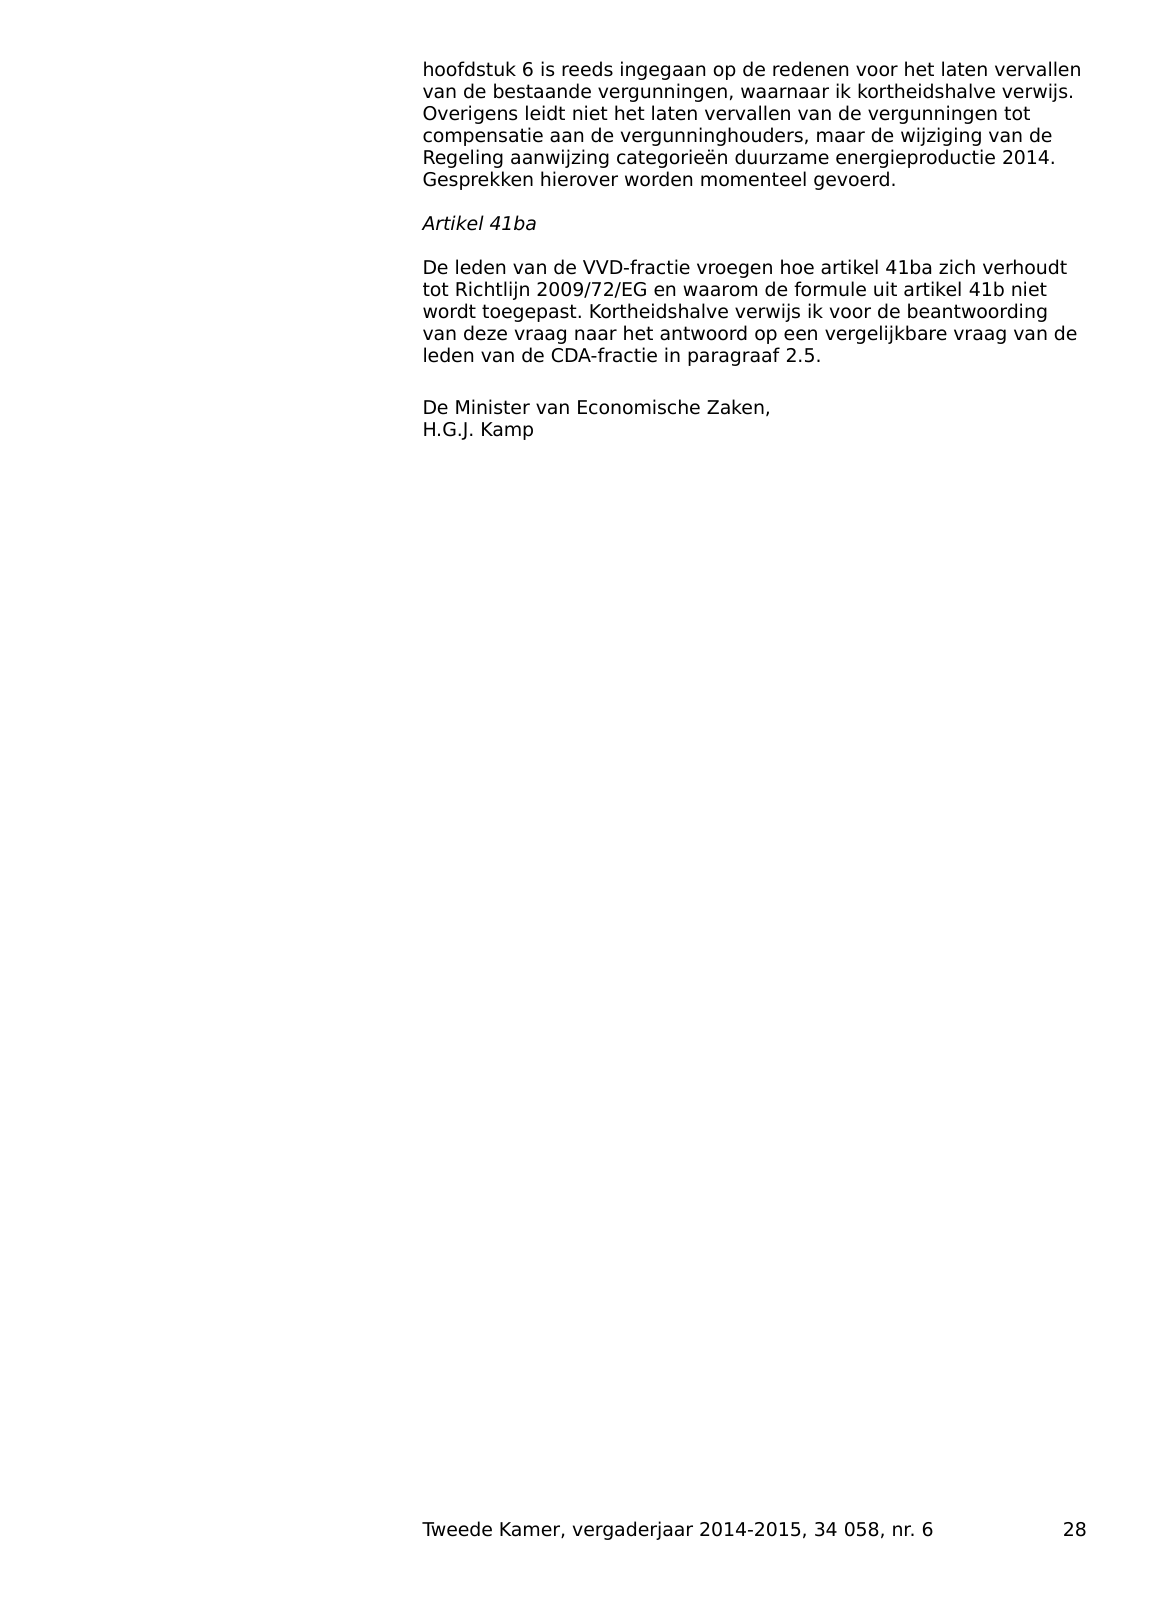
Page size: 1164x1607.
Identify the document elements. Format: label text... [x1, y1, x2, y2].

text hoofdstuk 6 is reeds ingegaan op de redenen voor het laten vervallen van de bestaande vergunningen, waarnaar ik kortheidshalve verwijs. Overigens leidt niet het laten vervallen van de vergunningen tot compensatie aan de vergunninghouders, maar de wijziging van de Regeling aanwijzing categorieën duurzame energieproductie 2014. Gesprekken hierover worden momenteel gevoerd. [422, 59, 1087, 191]
subtitle Artikel 41ba [422, 213, 1087, 235]
text De leden van de VVD-fractie vroegen hoe artikel 41ba zich verhoudt tot Richtlijn 2009/72/EG en waarom de formule uit artikel 41b niet wordt toegepast. Kortheidshalve verwijs ik voor de beantwoording van deze vraag naar het antwoord op een vergelijkbare vraag van de leden van de CDA-fractie in paragraaf 2.5. [422, 257, 1087, 367]
text De Minister van Economische Zaken, H.G.J. Kamp [422, 397, 1087, 441]
